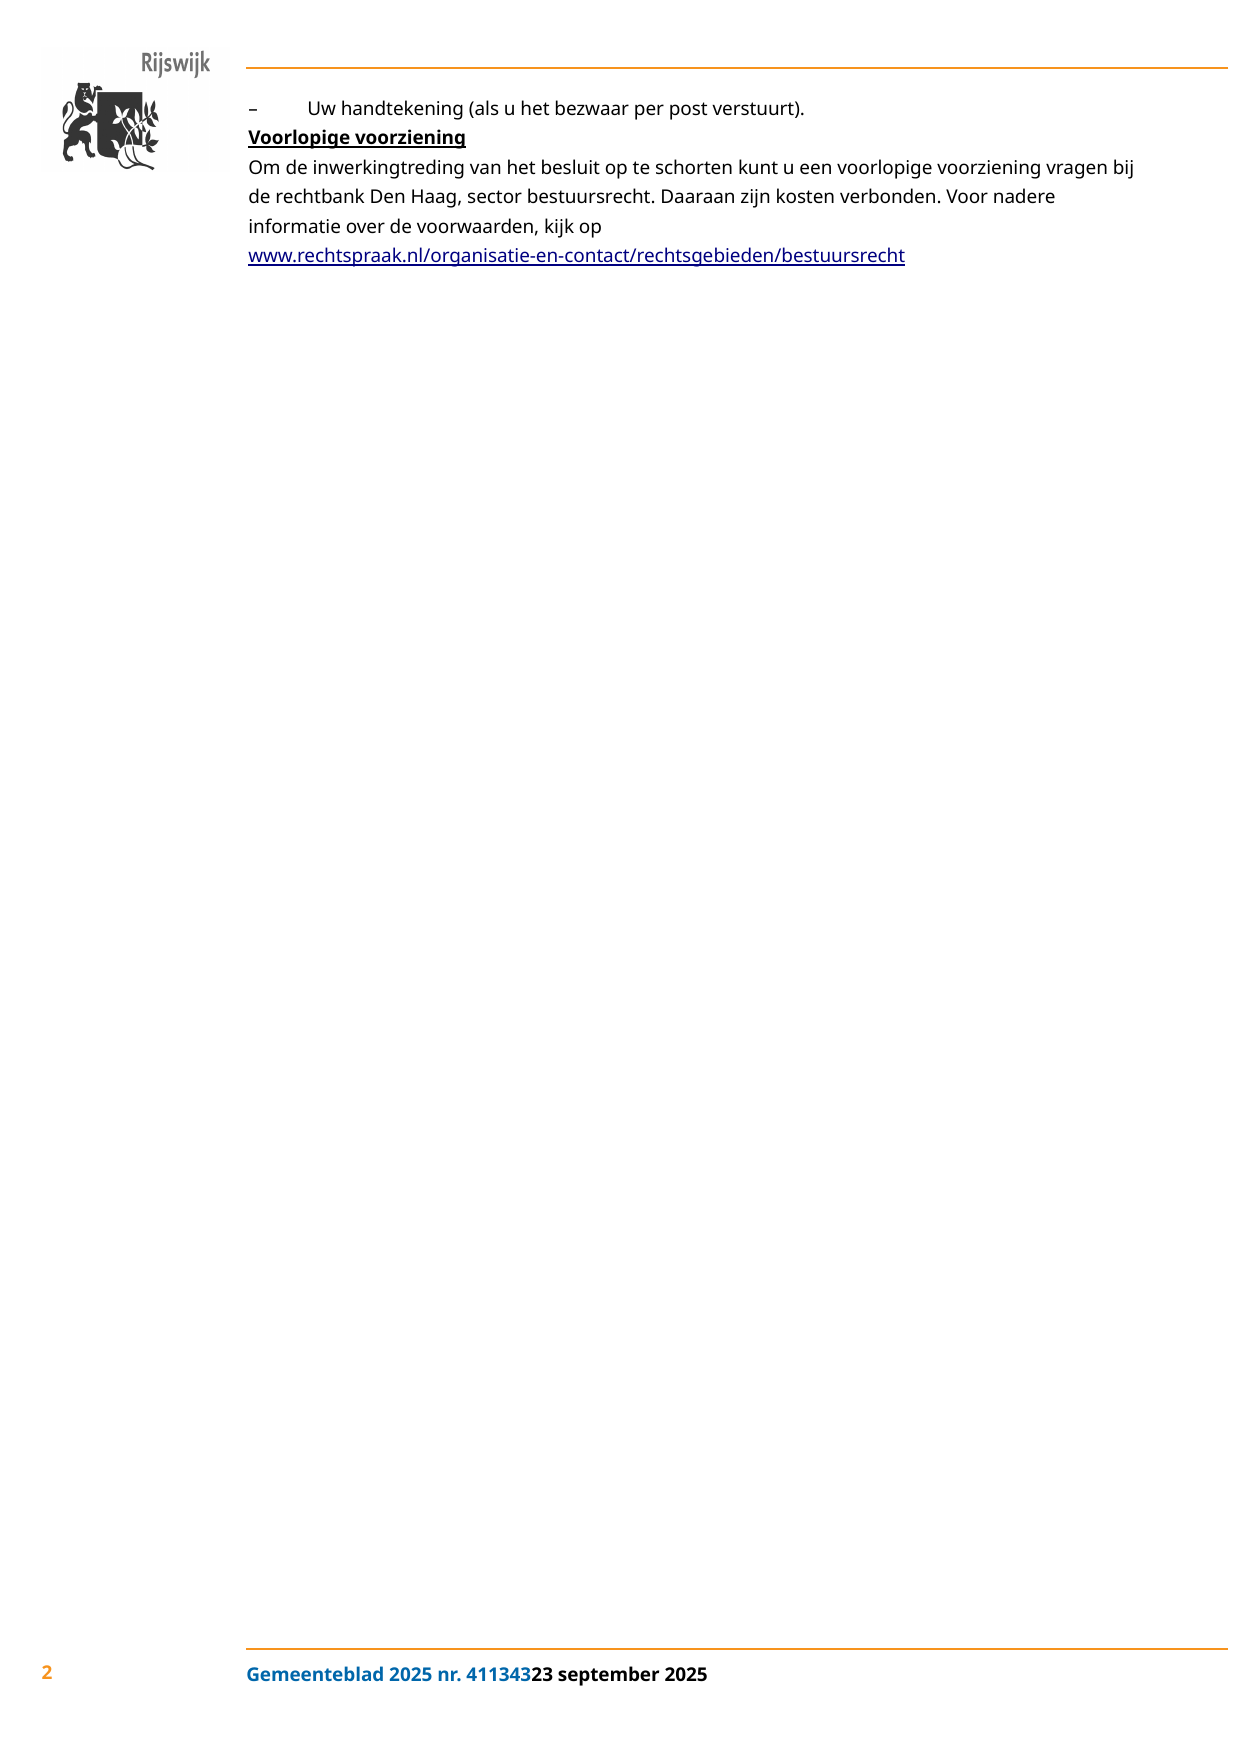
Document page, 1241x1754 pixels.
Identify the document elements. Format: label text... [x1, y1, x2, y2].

text Voorlopige voorziening [248, 124, 1152, 150]
list Uw handtekening (als u het bezwaar per post verstuurt). [248, 95, 1152, 121]
picture [41, 47, 231, 172]
text Om de inwerkingtreding van het besluit op te schorten kunt u een voorlopige voorziening vragen bij de rechtbank Den Haag, sector bestuursrecht. Daaraan zijn kosten verbonden. Voor nadere informatie over de voorwaarden, kijk op www.rechtspraak.nl/organisatie-en-contact/rechtsgebieden/bestuursrecht [248, 154, 1152, 268]
